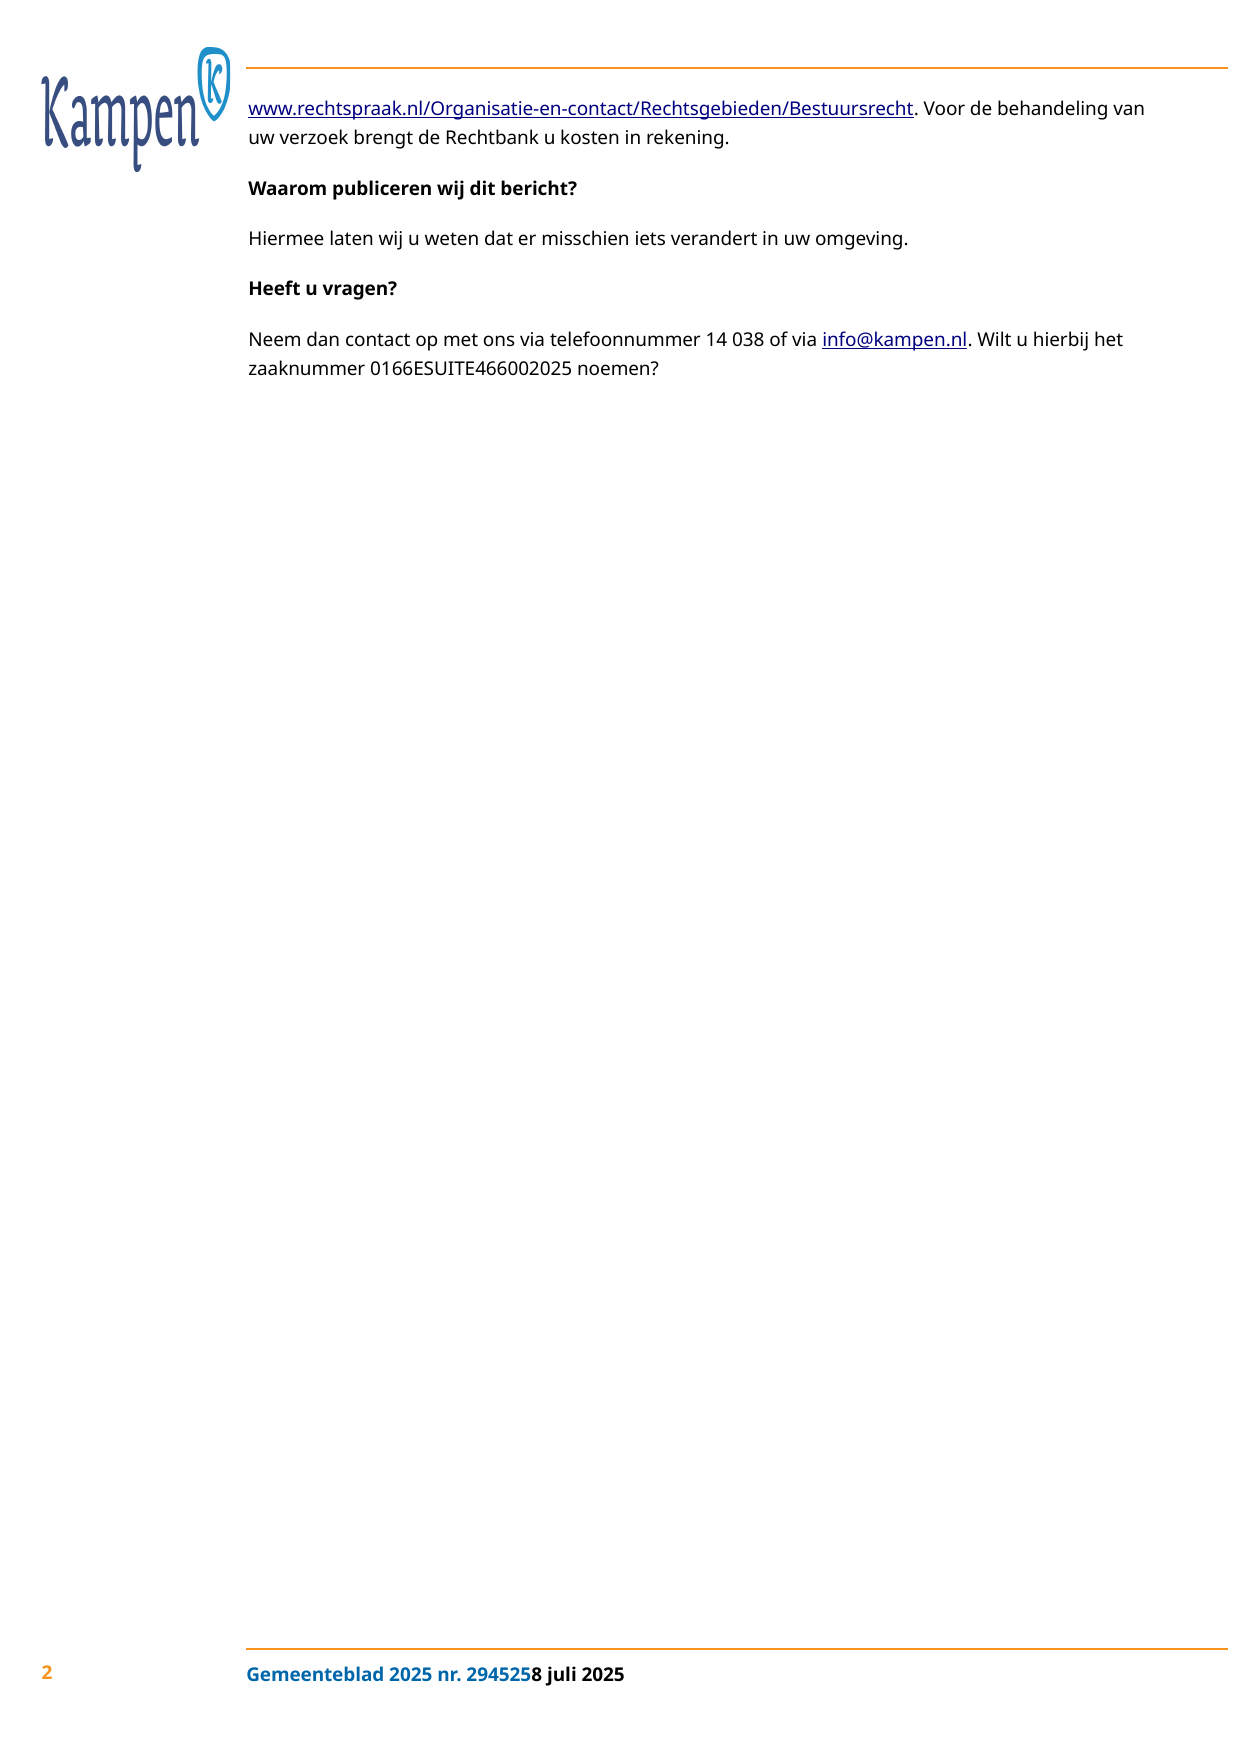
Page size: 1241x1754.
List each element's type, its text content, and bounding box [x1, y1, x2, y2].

text www.rechtspraak.nl/Organisatie-en-contact/Rechtsgebieden/Bestuursrecht. Voor de behandeling van uw verzoek brengt de Rechtbank u kosten in rekening. [248, 95, 1152, 150]
text Waarom publiceren wij dit bericht? [248, 175, 1152, 201]
text Hiermee laten wij u weten dat er misschien iets verandert in uw omgeving. [248, 225, 1152, 251]
text Heeft u vragen? [248, 276, 1152, 301]
picture [41, 47, 231, 172]
text Neem dan contact op met ons via telefoonnummer 14 038 of via info@kampen.nl. Wilt u hierbij het zaaknummer 0166ESUITE466002025 noemen? [248, 326, 1152, 381]
